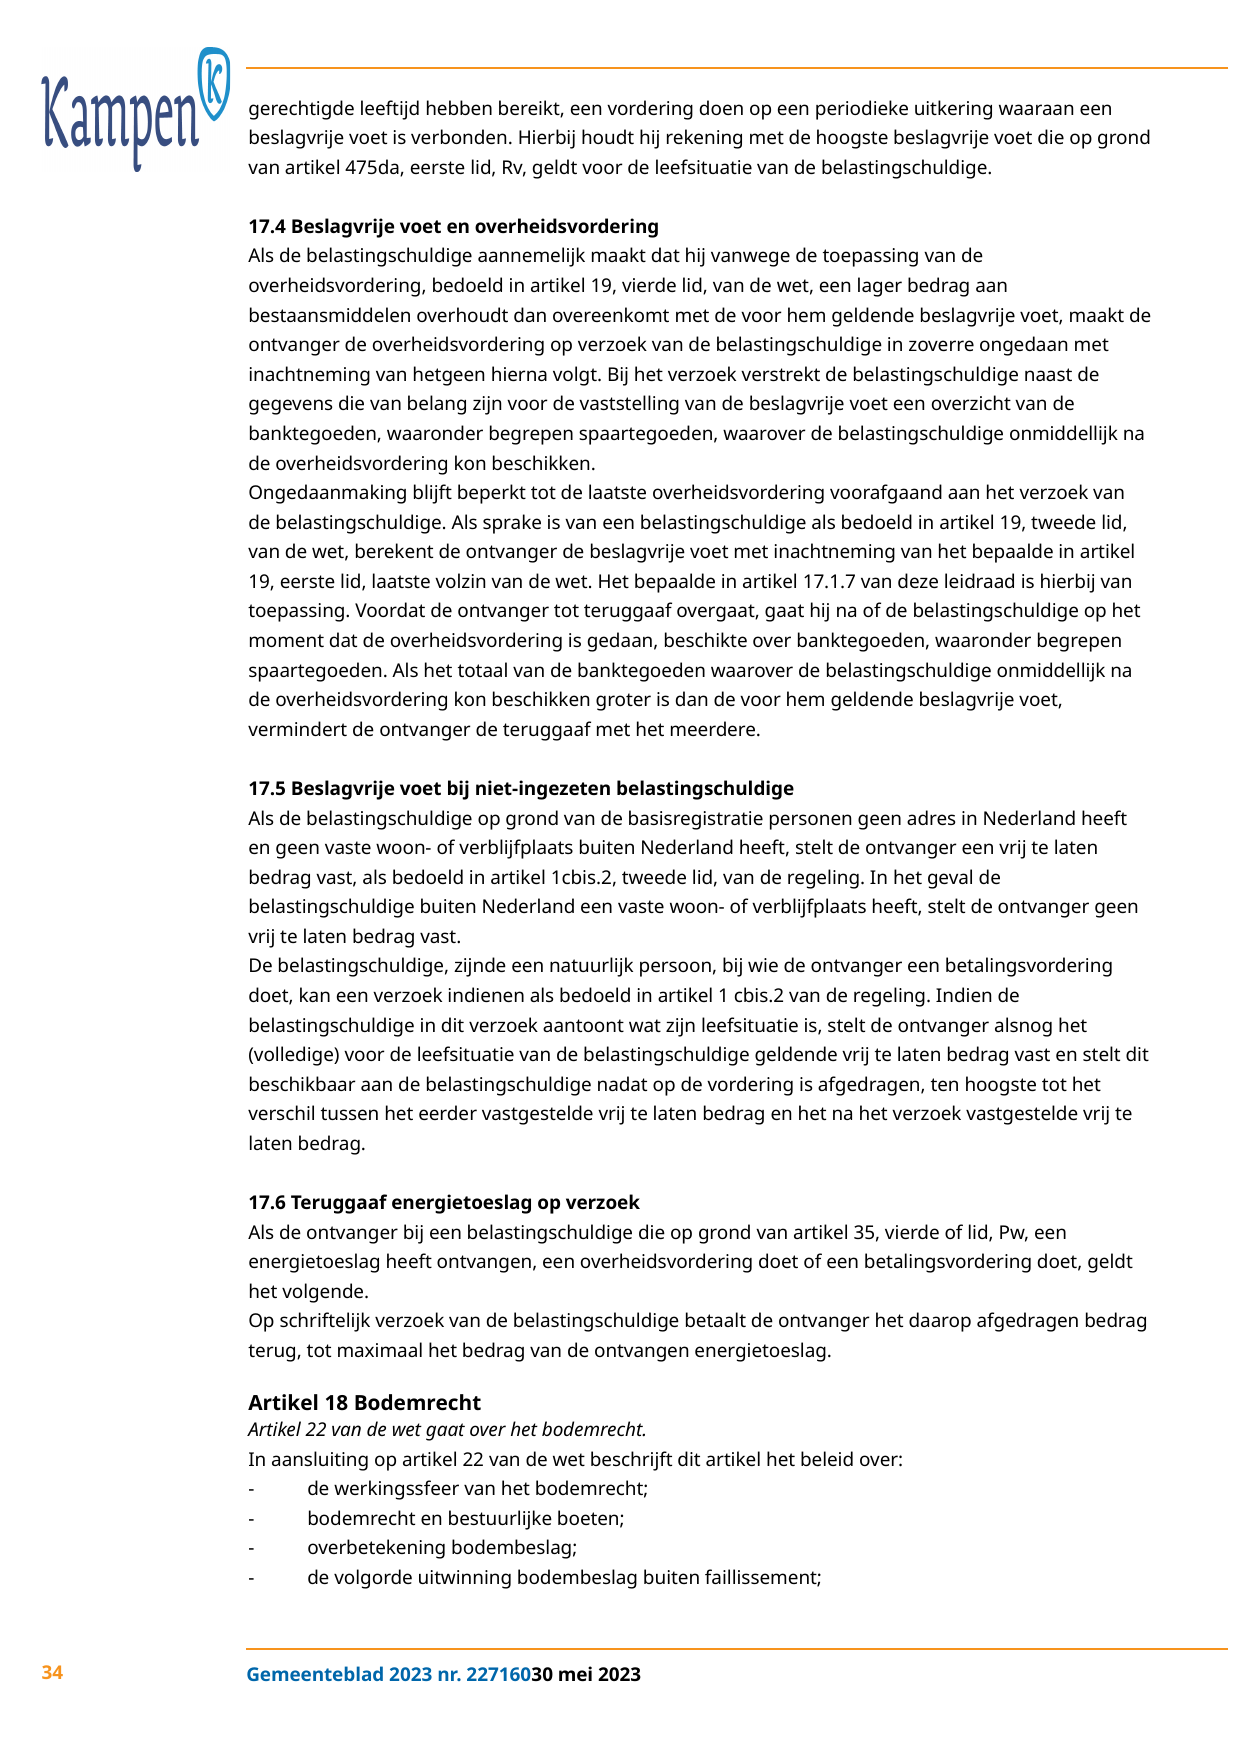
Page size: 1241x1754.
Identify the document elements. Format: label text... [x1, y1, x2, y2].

text Als de belastingschuldige op grond van de basisregistratie personen geen adres in Nederland heeft en geen vaste woon- of verblijfplaats buiten Nederland heeft, stelt de ontvanger een vrij te laten bedrag vast, als bedoeld in artikel 1cbis.2, tweede lid, van de regeling. In het geval de belastingschuldige buiten Nederland een vaste woon- of verblijfplaats heeft, stelt de ontvanger geen vrij te laten bedrag vast. [248, 805, 1152, 949]
list bodemrecht en bestuurlijke boeten; [248, 1505, 1152, 1531]
text Artikel 22 van de wet gaat over het bodemrecht. [248, 1416, 1152, 1442]
list de werkingssfeer van het bodemrecht; [248, 1475, 1152, 1501]
text In aansluiting op artikel 22 van de wet beschrijft dit artikel het beleid over: [248, 1446, 1152, 1471]
list overbetekening bodembeslag; [248, 1534, 1152, 1560]
text 17.5 Beslagvrije voet bij niet-ingezeten belastingschuldige [248, 775, 1152, 801]
text De belastingschuldige, zijnde een natuurlijk persoon, bij wie de ontvanger een betalingsvordering doet, kan een verzoek indienen als bedoeld in artikel 1 cbis.2 van de regeling. Indien de belastingschuldige in dit verzoek aantoont wat zijn leefsituatie is, stelt de ontvanger alsnog het (volledige) voor de leefsituatie van de belastingschuldige geldende vrij te laten bedrag vast en stelt dit beschikbaar aan de belastingschuldige nadat op de vordering is afgedragen, ten hoogste tot het verschil tussen het eerder vastgestelde vrij te laten bedrag en het na het verzoek vastgestelde vrij te laten bedrag. [248, 953, 1152, 1156]
text Op schriftelijk verzoek van de belastingschuldige betaalt de ontvanger het daarop afgedragen bedrag terug, tot maximaal het bedrag van de ontvangen energietoeslag. [248, 1308, 1152, 1363]
text Als de ontvanger bij een belastingschuldige die op grond van artikel 35, vierde of lid, Pw, een [248, 1219, 1152, 1245]
list de volgorde uitwinning bodembeslag buiten faillissement; [248, 1564, 1152, 1590]
text Als de belastingschuldige aannemelijk maakt dat hij vanwege de toepassing van de overheidsvordering, bedoeld in artikel 19, vierde lid, van de wet, een lager bedrag aan bestaansmiddelen overhoudt dan overeenkomt met de voor hem geldende beslagvrije voet, maakt de ontvanger de overheidsvordering op verzoek van de belastingschuldige in zoverre ongedaan met inachtneming van hetgeen hierna volgt. Bij het verzoek verstrekt de belastingschuldige naast de gegevens die van belang zijn voor de vaststelling van de beslagvrije voet een overzicht van de banktegoeden, waaronder begrepen spaartegoeden, waarover de belastingschuldige onmiddellijk na de overheidsvordering kon beschikken. [248, 243, 1152, 476]
text 17.4 Beslagvrije voet en overheidsvordering [248, 213, 1152, 239]
text Artikel 18 Bodemrecht [248, 1388, 1152, 1416]
picture [41, 47, 231, 172]
text gerechtigde leeftijd hebben bereikt, een vordering doen op een periodieke uitkering waaraan een beslagvrije voet is verbonden. Hierbij houdt hij rekening met de hoogste beslagvrije voet die op grond van artikel 475da, eerste lid, Rv, geldt voor de leefsituatie van de belastingschuldige. [248, 95, 1152, 180]
text 17.6 Teruggaaf energietoeslag op verzoek [248, 1189, 1152, 1215]
text Ongedaanmaking blijft beperkt tot de laatste overheidsvordering voorafgaand aan het verzoek van de belastingschuldige. Als sprake is van een belastingschuldige als bedoeld in artikel 19, tweede lid, van de wet, berekent de ontvanger de beslagvrije voet met inachtneming van het bepaalde in artikel 19, eerste lid, laatste volzin van de wet. Het bepaalde in artikel 17.1.7 van deze leidraad is hierbij van toepassing. Voordat de ontvanger tot teruggaaf overgaat, gaat hij na of de belastingschuldige op het moment dat de overheidsvordering is gedaan, beschikte over banktegoeden, waaronder begrepen spaartegoeden. Als het totaal van de banktegoeden waarover de belastingschuldige onmiddellijk na de overheidsvordering kon beschikken groter is dan de voor hem geldende beslagvrije voet, vermindert de ontvanger de teruggaaf met het meerdere. [248, 479, 1152, 742]
text energietoeslag heeft ontvangen, een overheidsvordering doet of een betalingsvordering doet, geldt het volgende. [248, 1248, 1152, 1304]
